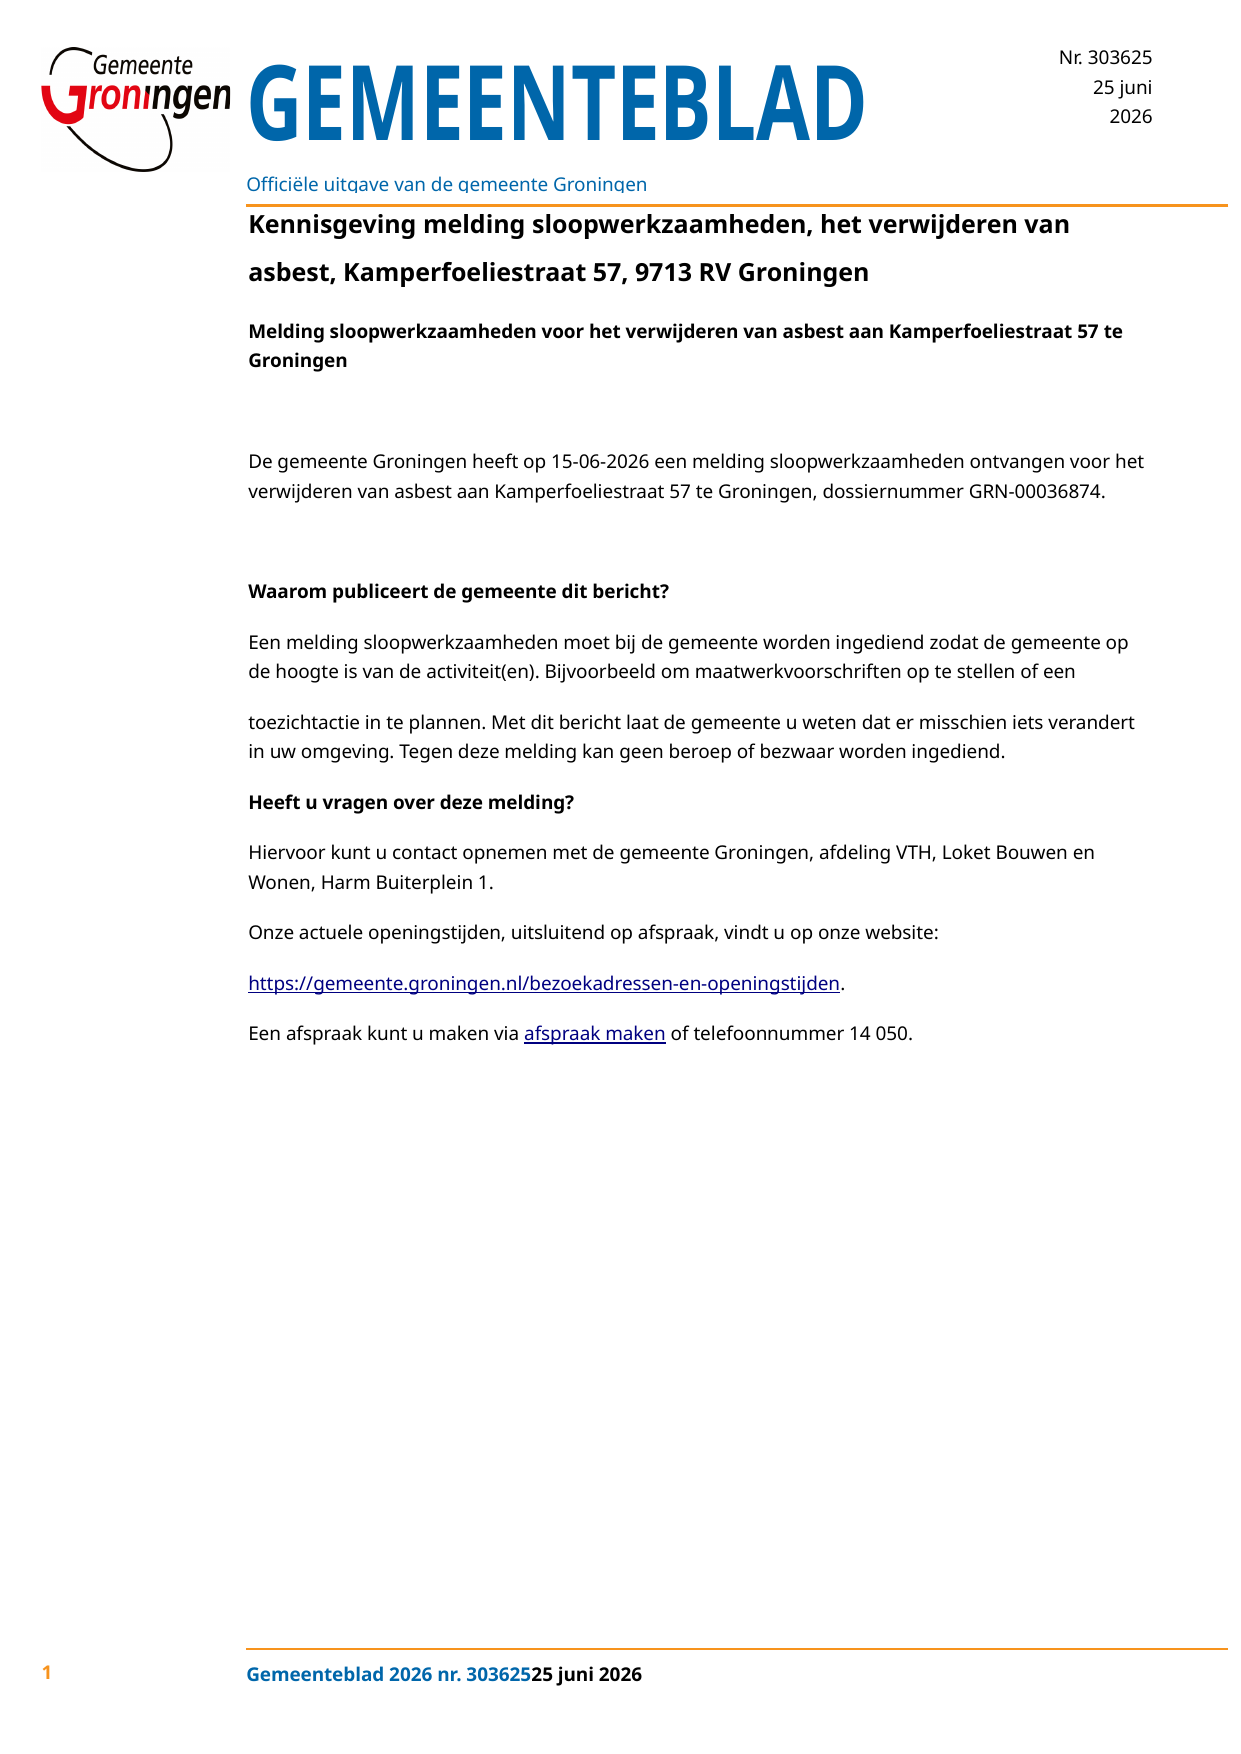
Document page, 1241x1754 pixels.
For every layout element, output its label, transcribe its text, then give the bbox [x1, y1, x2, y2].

text Melding sloopwerkzaamheden voor het verwijderen van asbest aan Kamperfoeliestraat 57 te Groningen [248, 318, 1152, 373]
text Een melding sloopwerkzaamheden moet bij de gemeente worden ingediend zodat de gemeente op de hoogte is van de activiteit(en). Bijvoorbeeld om maatwerkvoorschriften op te stellen of een [248, 629, 1152, 684]
text https://gemeente.groningen.nl/bezoekadressen-en-openingstijden. [248, 970, 1152, 996]
text De gemeente Groningen heeft op 15-06-2026 een melding sloopwerkzaamheden ontvangen voor het verwijderen van asbest aan Kamperfoeliestraat 57 te Groningen, dossiernummer GRN-00036874. [248, 448, 1152, 504]
text Heeft u vragen over deze melding? [248, 789, 1152, 815]
text Waarom publiceert de gemeente dit bericht? [248, 579, 1152, 604]
text Hiervoor kunt u contact opnemen met de gemeente Groningen, afdeling VTH, Loket Bouwen en Wonen, Harm Buiterplein 1. [248, 839, 1152, 895]
text Kennisgeving melding sloopwerkzaamheden, het verwijderen van asbest, Kamperfoeliestraat 57, 9713 RV Groningen [248, 207, 1152, 288]
text toezichtactie in te plannen. Met dit bericht laat de gemeente u weten dat er misschien iets verandert in uw omgeving. Tegen deze melding kan geen beroep of bezwaar worden ingediend. [248, 709, 1152, 764]
picture [41, 47, 231, 172]
text Onze actuele openingstijden, uitsluitend op afspraak, vindt u op onze website: [248, 919, 1152, 945]
text Een afspraak kunt u maken via afspraak maken of telefoonnummer 14 050. [248, 1020, 1152, 1046]
